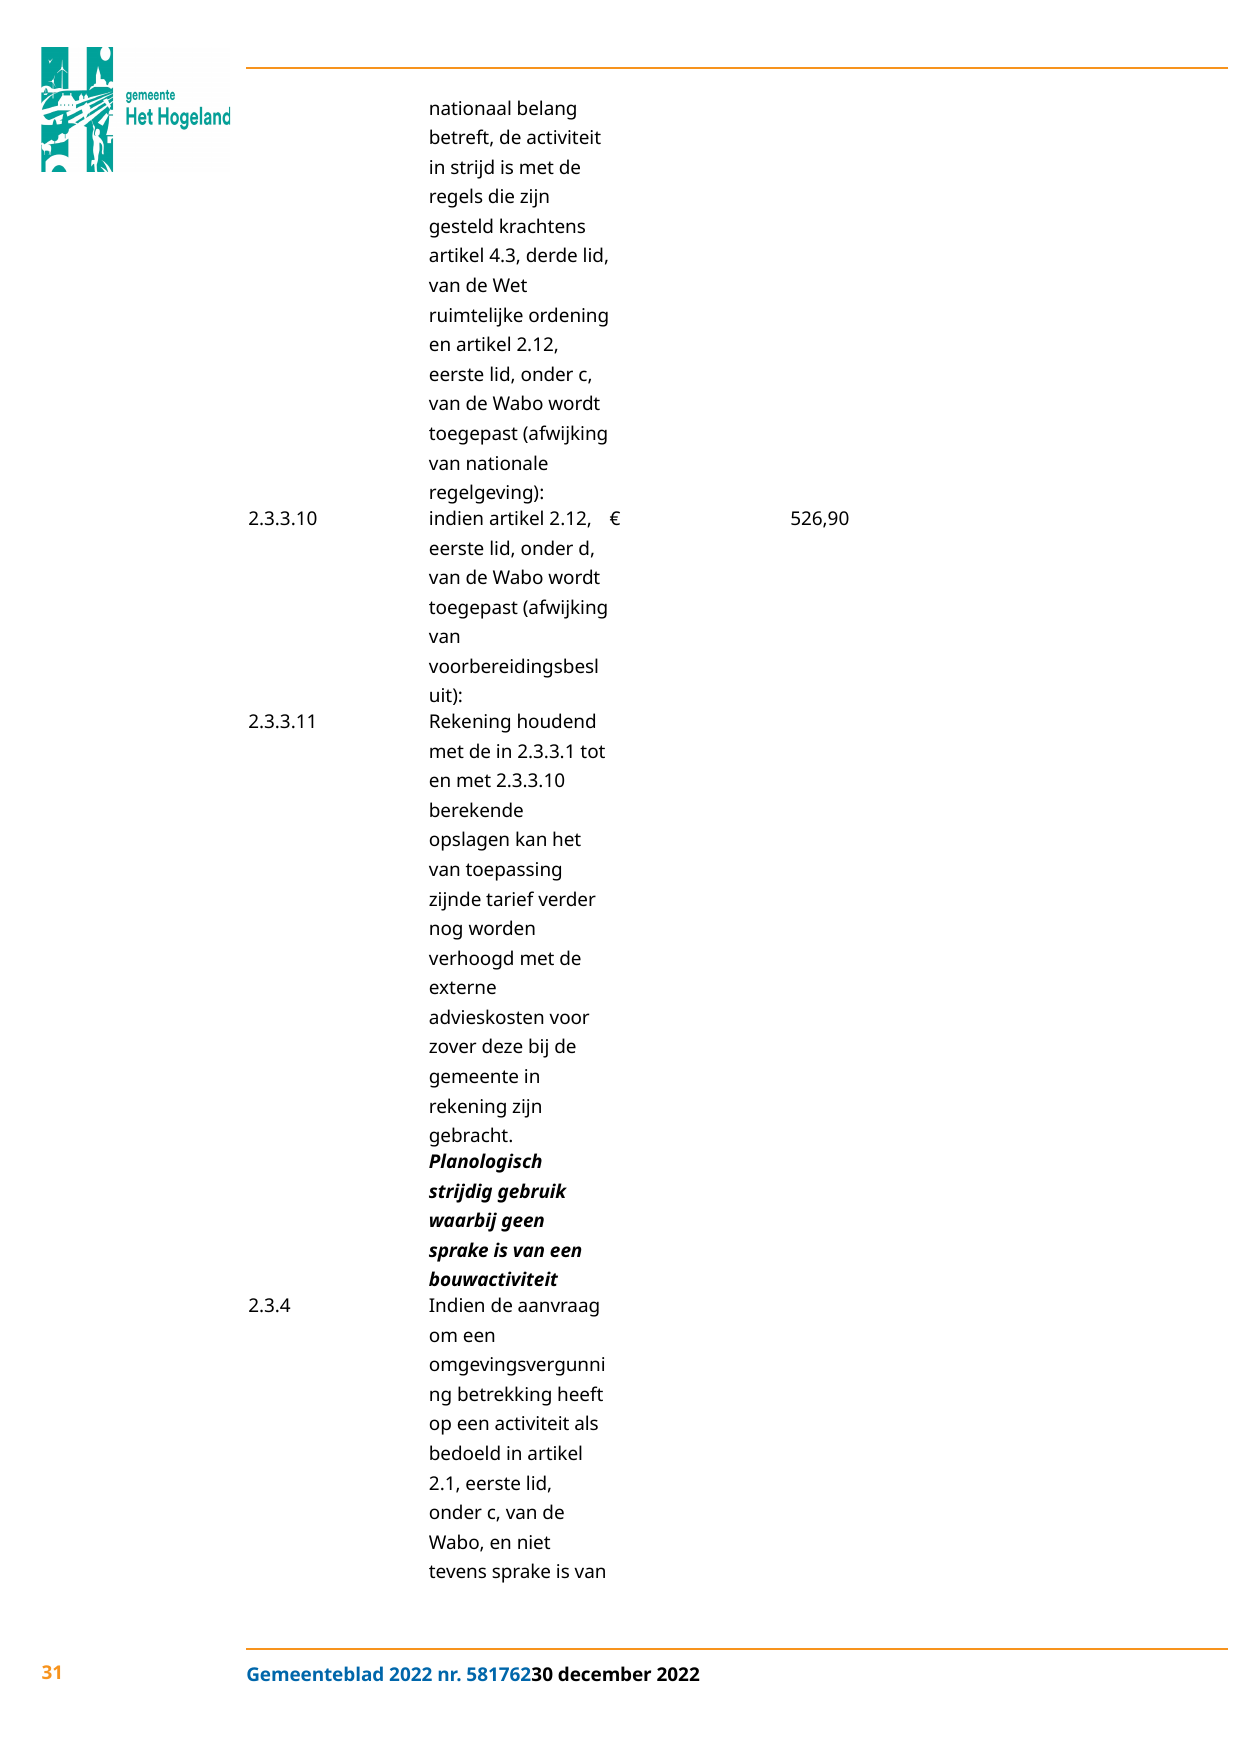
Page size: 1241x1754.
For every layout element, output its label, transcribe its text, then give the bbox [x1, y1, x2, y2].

table_cell 526,90 [790, 505, 971, 708]
table_cell [790, 1292, 971, 1584]
table_cell Indien de aanvraag om een omgevingsvergunning betrekking heeft op een activiteit als bedoeld in artikel 2.1, eerste lid, onder c, van de Wabo, en niet tevens sprake is van [429, 1292, 609, 1584]
table_cell 2.3.3.11 [248, 708, 429, 1148]
table_cell [971, 708, 1152, 1148]
table_cell indien artikel 2.12, eerste lid, onder d, van de Wabo wordt toegepast (afwijking van voorbereidingsbesluit): [429, 505, 609, 708]
table_cell € [609, 505, 790, 708]
table_cell [609, 1292, 790, 1584]
table_cell [248, 95, 429, 505]
table_cell [790, 1148, 971, 1292]
table_cell nationaal belang betreft, de activiteit in strijd is met de regels die zijn gesteld krachtens artikel 4.3, derde lid, van de Wet ruimtelijke ordening en artikel 2.12, eerste lid, onder c, van de Wabo wordt toegepast (afwijking van nationale regelgeving): [429, 95, 609, 505]
table_cell [971, 1292, 1152, 1584]
table_cell [790, 95, 971, 505]
table_cell [971, 505, 1152, 708]
table_cell [609, 1148, 790, 1292]
table_cell [609, 95, 790, 505]
table_cell [609, 708, 790, 1148]
table_cell [248, 1148, 429, 1292]
table_cell Rekening houdend met de in 2.3.3.1 tot en met 2.3.3.10 berekende opslagen kan het van toepassing zijnde tarief verder nog worden verhoogd met de externe advieskosten voor zover deze bij de gemeente in rekening zijn gebracht. [429, 708, 609, 1148]
table_cell 2.3.3.10 [248, 505, 429, 708]
picture [41, 47, 231, 172]
table_cell 2.3.4 [248, 1292, 429, 1584]
table_cell [971, 95, 1152, 505]
table_cell [971, 1148, 1152, 1292]
table_cell Planologisch strijdig gebruik waarbij geen sprake is van een bouwactiviteit [429, 1148, 609, 1292]
table_cell [790, 708, 971, 1148]
